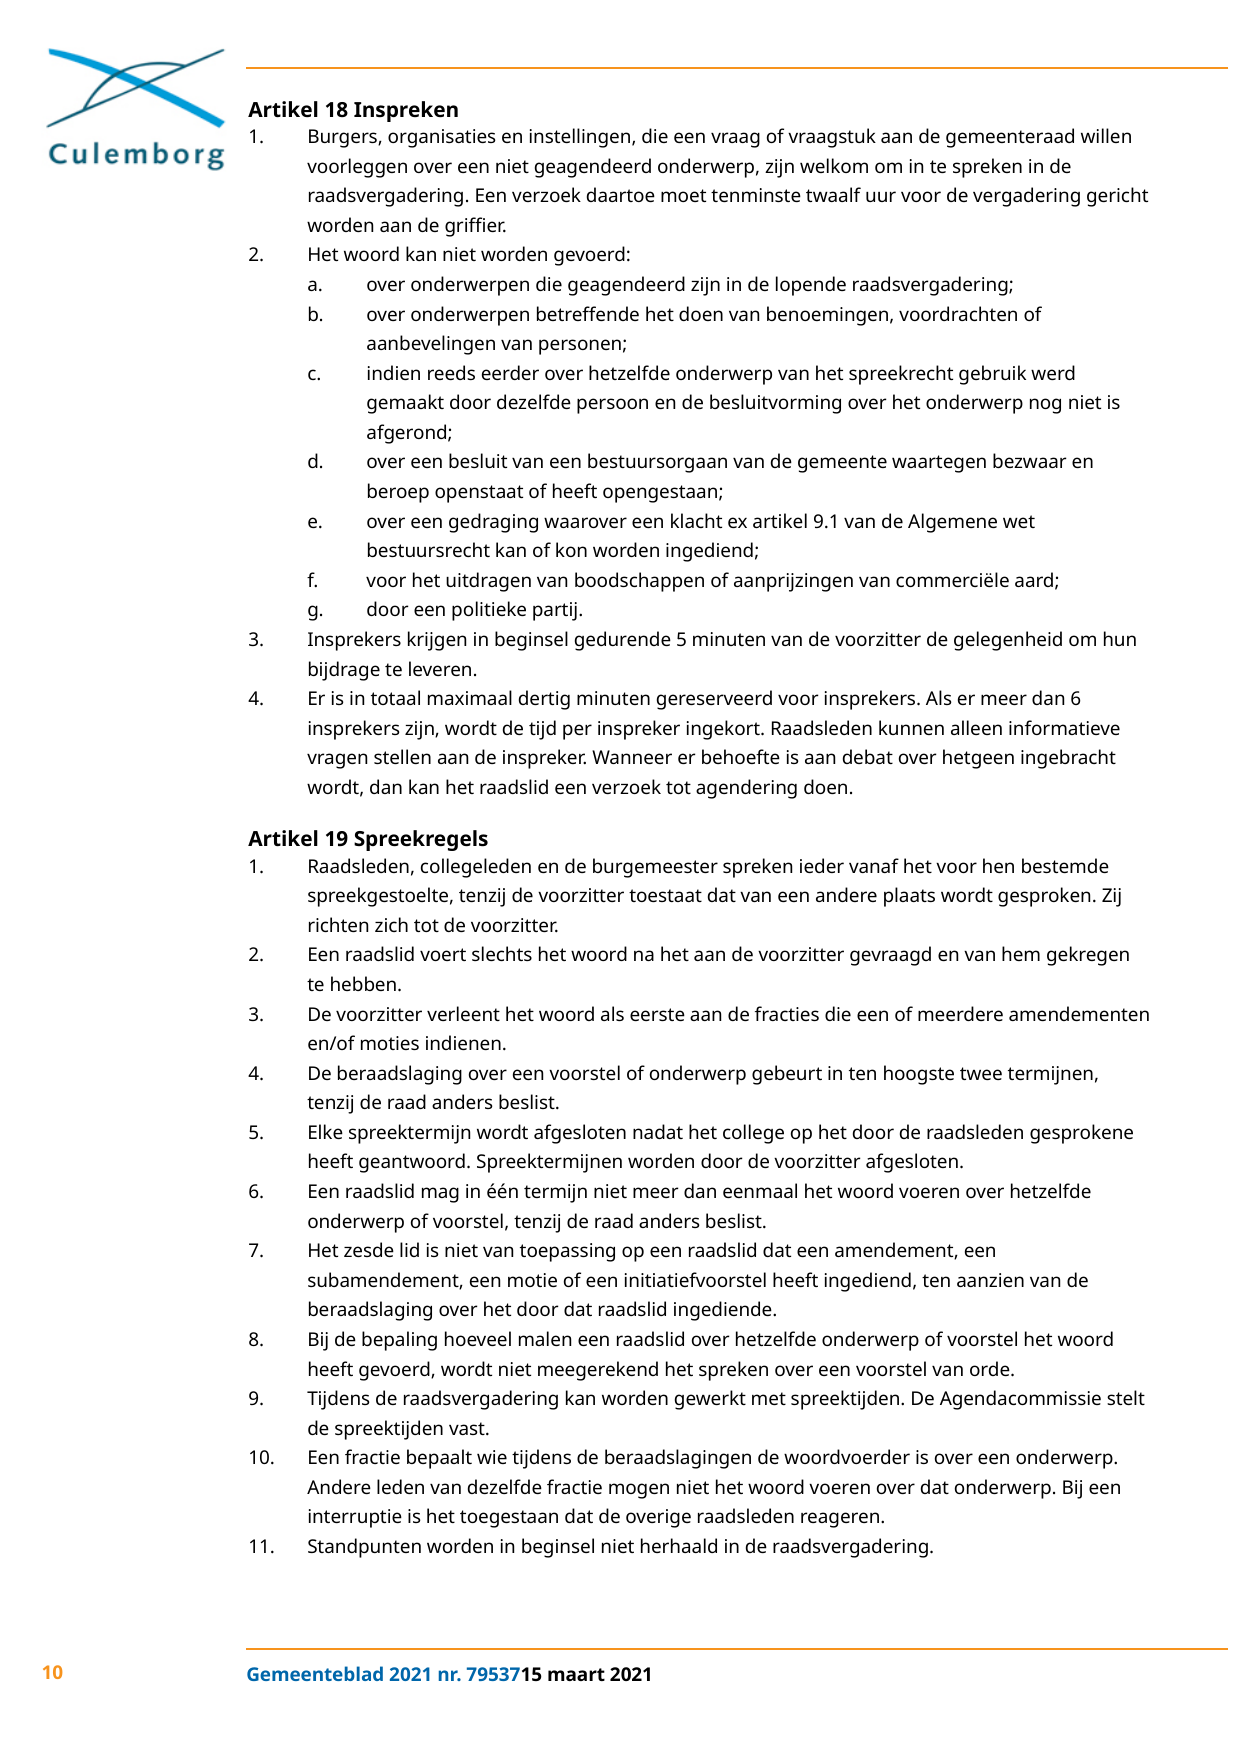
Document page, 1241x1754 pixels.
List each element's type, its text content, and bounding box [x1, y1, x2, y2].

list over onderwerpen betreffende het doen van benoemingen, voordrachten of aanbevelingen van personen; [307, 301, 1152, 356]
list Het woord kan niet worden gevoerd: [248, 242, 1152, 267]
list Tijdens de raadsvergadering kan worden gewerkt met spreektijden. De Agendacommissie stelt de spreektijden vast. [248, 1385, 1152, 1441]
list Elke spreektermijn wordt afgesloten nadat het college op het door de raadsleden gesprokene heeft geantwoord. Spreektermijnen worden door de voorzitter afgesloten. [248, 1119, 1152, 1174]
list indien reeds eerder over hetzelfde onderwerp van het spreekrecht gebruik werd gemaakt door dezelfde persoon en de besluitvorming over het onderwerp nog niet is afgerond; [307, 360, 1152, 445]
list Burgers, organisaties en instellingen, die een vraag of vraagstuk aan de gemeenteraad willen voorleggen over een niet geagendeerd onderwerp, zijn welkom om in te spreken in de raadsvergadering. Een verzoek daartoe moet tenminste twaalf uur voor de vergadering gericht worden aan de griffier. [248, 123, 1152, 238]
list Raadsleden, collegeleden en de burgemeester spreken ieder vanaf het voor hen bestemde spreekgestoelte, tenzij de voorzitter toestaat dat van een andere plaats wordt gesproken. Zij richten zich tot de voorzitter. [248, 853, 1152, 938]
list Bij de bepaling hoeveel malen een raadslid over hetzelfde onderwerp of voorstel het woord heeft gevoerd, wordt niet meegerekend het spreken over een voorstel van orde. [248, 1326, 1152, 1382]
list voor het uitdragen van boodschappen of aanprijzingen van commerciële aard; [307, 567, 1152, 593]
picture [41, 47, 231, 172]
list door een politieke partij. [307, 597, 1152, 622]
text Artikel 18 Inspreken [248, 95, 1152, 123]
list Een fractie bepaalt wie tijdens de beraadslagingen de woordvoerder is over een onderwerp. Andere leden van dezelfde fractie mogen niet het woord voeren over dat onderwerp. Bĳ een interruptie is het toegestaan dat de overige raadsleden reageren. [248, 1444, 1152, 1529]
list De voorzitter verleent het woord als eerste aan de fracties die een of meerdere amendementen en/of moties indienen. [248, 1001, 1152, 1056]
list Een raadslid mag in één termijn niet meer dan eenmaal het woord voeren over hetzelfde onderwerp of voorstel, tenzij de raad anders beslist. [248, 1178, 1152, 1234]
list Het zesde lid is niet van toepassing op een raadslid dat een amendement, een subamendement, een motie of een initiatiefvoorstel heeft ingediend, ten aanzien van de beraadslaging over het door dat raadslid ingediende. [248, 1237, 1152, 1322]
text Artikel 19 Spreekregels [248, 824, 1152, 853]
list over een besluit van een bestuursorgaan van de gemeente waartegen bezwaar en beroep openstaat of heeft opengestaan; [307, 449, 1152, 504]
list Een raadslid voert slechts het woord na het aan de voorzitter gevraagd en van hem gekregen te hebben. [248, 942, 1152, 997]
list over onderwerpen die geagendeerd zijn in de lopende raadsvergadering; [307, 271, 1152, 297]
list over een gedraging waarover een klacht ex artikel 9.1 van de Algemene wet bestuursrecht kan of kon worden ingediend; [307, 508, 1152, 563]
list De beraadslaging over een voorstel of onderwerp gebeurt in ten hoogste twee termijnen, tenzij de raad anders beslist. [248, 1060, 1152, 1115]
list Er is in totaal maximaal dertig minuten gereserveerd voor insprekers. Als er meer dan 6 insprekers zijn, wordt de tijd per inspreker ingekort. Raadsleden kunnen alleen informatieve vragen stellen aan de inspreker. Wanneer er behoefte is aan debat over hetgeen ingebracht wordt, dan kan het raadslid een verzoek tot agendering doen. [248, 685, 1152, 800]
list Standpunten worden in beginsel niet herhaald in de raadsvergadering. [248, 1533, 1152, 1559]
list Insprekers krijgen in beginsel gedurende 5 minuten van de voorzitter de gelegenheid om hun bijdrage te leveren. [248, 626, 1152, 681]
